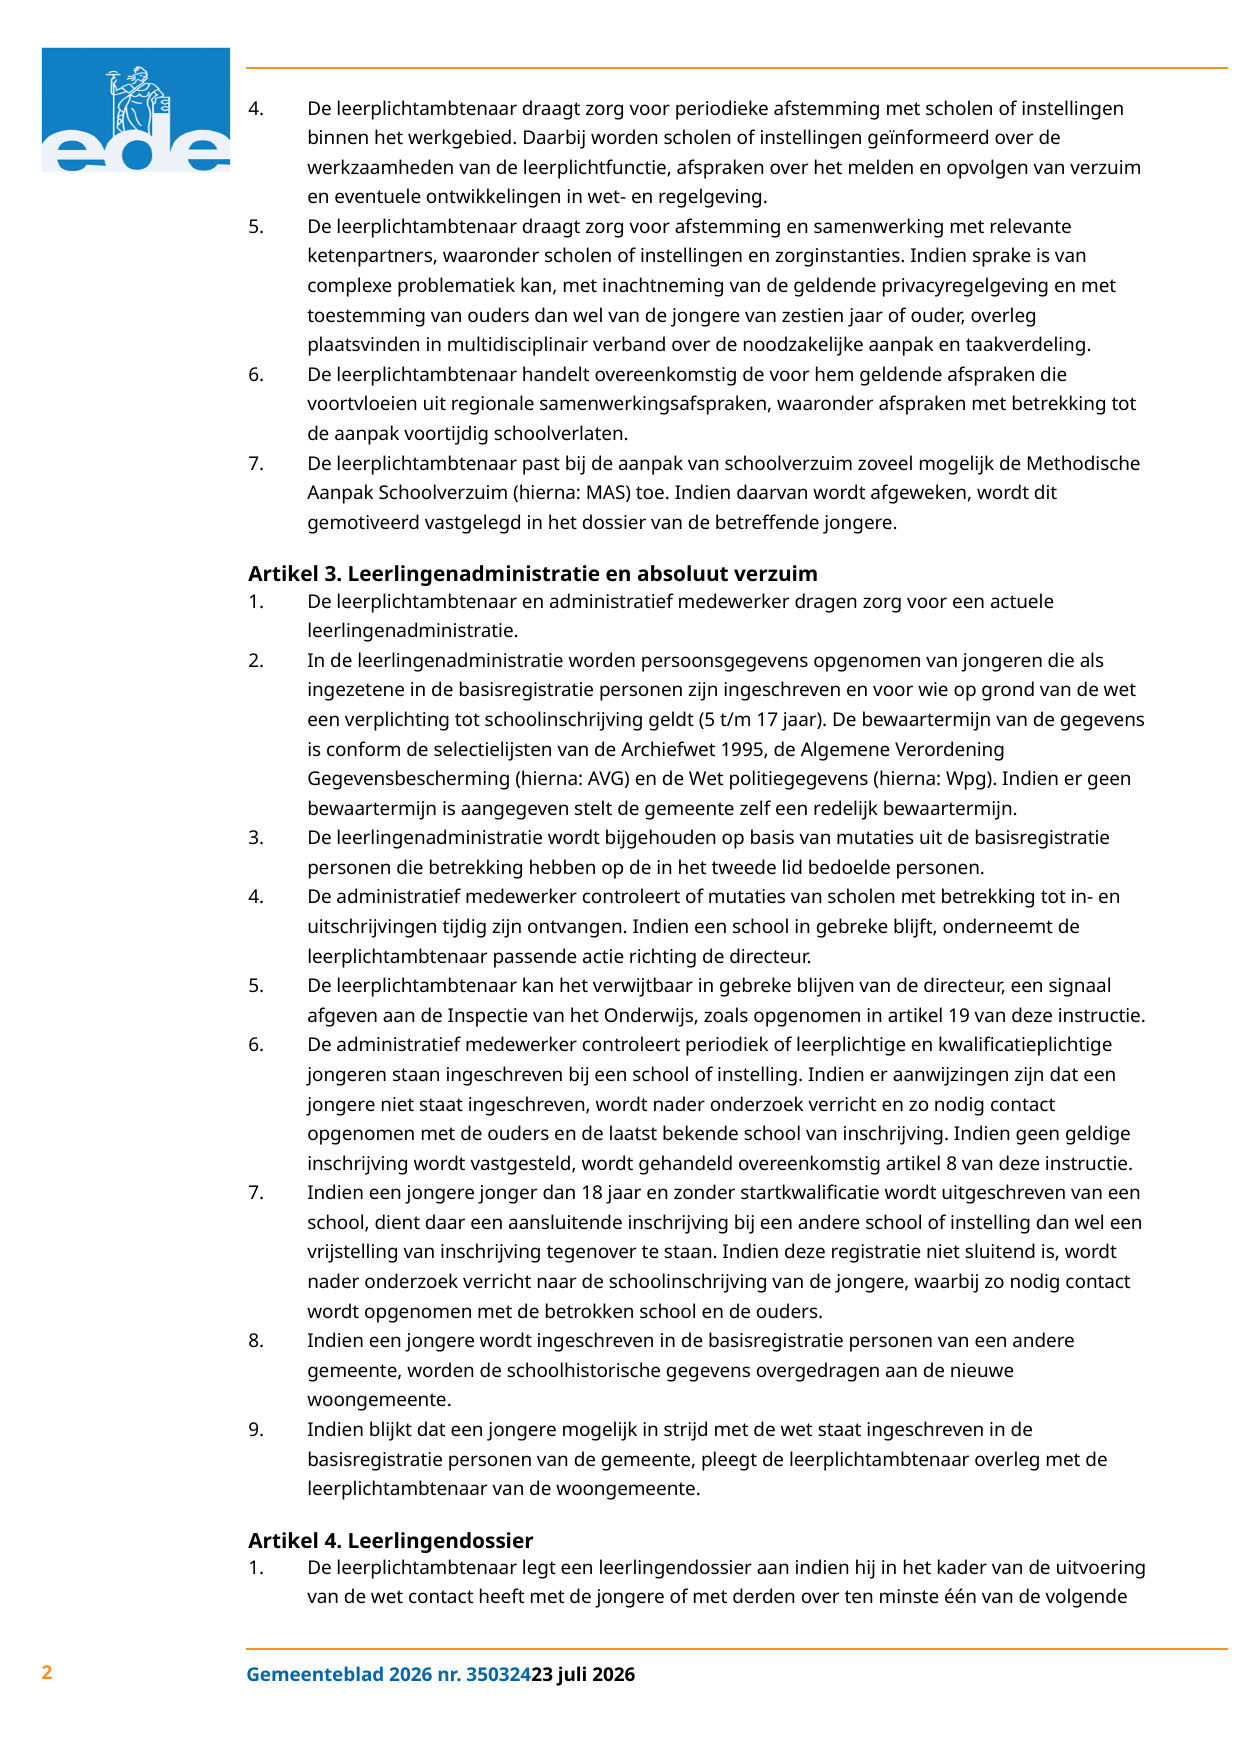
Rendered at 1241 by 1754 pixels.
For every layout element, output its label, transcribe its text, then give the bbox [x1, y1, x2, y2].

list Indien blijkt dat een jongere mogelijk in strijd met de wet staat ingeschreven in de basisregistratie personen van de gemeente, pleegt de leerplichtambtenaar overleg met de leerplichtambtenaar van de woongemeente. [248, 1416, 1152, 1501]
list Indien een jongere wordt ingeschreven in de basisregistratie personen van een andere gemeente, worden de schoolhistorische gegevens overgedragen aan de nieuwe woongemeente. [248, 1327, 1152, 1412]
picture [41, 47, 231, 172]
text Artikel 3. Leerlingenadministratie en absoluut verzuim [248, 559, 1152, 588]
text Artikel 4. Leerlingendossier [248, 1526, 1152, 1554]
list In de leerlingenadministratie worden persoonsgegevens opgenomen van jongeren die als ingezetene in de basisregistratie personen zijn ingeschreven en voor wie op grond van de wet een verplichting tot schoolinschrijving geldt (5 t/m 17 jaar). De bewaartermijn van de gegevens is conform de selectielijsten van de Archiefwet 1995, de Algemene Verordening Gegevensbescherming (hierna: AVG) en de Wet politiegegevens (hierna: Wpg). Indien er geen bewaartermijn is aangegeven stelt de gemeente zelf een redelijk bewaartermijn. [248, 647, 1152, 821]
list De leerplichtambtenaar kan het verwijtbaar in gebreke blijven van de directeur, een signaal afgeven aan de Inspectie van het Onderwijs, zoals opgenomen in artikel 19 van deze instructie. [248, 972, 1152, 1028]
list De leerplichtambtenaar legt een leerlingendossier aan indien hij in het kader van de uitvoering van de wet contact heeft met de jongere of met derden over ten minste één van de volgende [248, 1554, 1152, 1609]
list De leerplichtambtenaar past bij de aanpak van schoolverzuim zoveel mogelijk de Methodische Aanpak Schoolverzuim (hierna: MAS) toe. Indien daarvan wordt afgeweken, wordt dit gemotiveerd vastgelegd in het dossier van de betreffende jongere. [248, 450, 1152, 535]
list Indien een jongere jonger dan 18 jaar en zonder startkwalificatie wordt uitgeschreven van een school, dient daar een aansluitende inschrijving bij een andere school of instelling dan wel een vrijstelling van inschrijving tegenover te staan. Indien deze registratie niet sluitend is, wordt nader onderzoek verricht naar de schoolinschrijving van de jongere, waarbij zo nodig contact wordt opgenomen met de betrokken school en de ouders. [248, 1179, 1152, 1323]
list De administratief medewerker controleert of mutaties van scholen met betrekking tot in- en uitschrijvingen tijdig zijn ontvangen. Indien een school in gebreke blijft, onderneemt de leerplichtambtenaar passende actie richting de directeur. [248, 884, 1152, 968]
list De leerplichtambtenaar handelt overeenkomstig de voor hem geldende afspraken die voortvloeien uit regionale samenwerkingsafspraken, waaronder afspraken met betrekking tot de aanpak voortijdig schoolverlaten. [248, 361, 1152, 446]
list De leerplichtambtenaar draagt zorg voor afstemming en samenwerking met relevante ketenpartners, waaronder scholen of instellingen en zorginstanties. Indien sprake is van complexe problematiek kan, met inachtneming van de geldende privacyregelgeving en met toestemming van ouders dan wel van de jongere van zestien jaar of ouder, overleg plaatsvinden in multidisciplinair verband over de noodzakelijke aanpak en taakverdeling. [248, 213, 1152, 357]
list De leerplichtambtenaar draagt zorg voor periodieke afstemming met scholen of instellingen binnen het werkgebied. Daarbij worden scholen of instellingen geïnformeerd over de werkzaamheden van de leerplichtfunctie, afspraken over het melden en opvolgen van verzuim en eventuele ontwikkelingen in wet- en regelgeving. [248, 95, 1152, 209]
list De leerplichtambtenaar en administratief medewerker dragen zorg voor een actuele leerlingenadministratie. [248, 588, 1152, 643]
list De administratief medewerker controleert periodiek of leerplichtige en kwalificatieplichtige jongeren staan ingeschreven bij een school of instelling. Indien er aanwijzingen zijn dat een jongere niet staat ingeschreven, wordt nader onderzoek verricht en zo nodig contact opgenomen met de ouders en de laatst bekende school van inschrijving. Indien geen geldige inschrijving wordt vastgesteld, wordt gehandeld overeenkomstig artikel 8 van deze instructie. [248, 1032, 1152, 1176]
list De leerlingenadministratie wordt bijgehouden op basis van mutaties uit de basisregistratie personen die betrekking hebben op de in het tweede lid bedoelde personen. [248, 824, 1152, 880]
